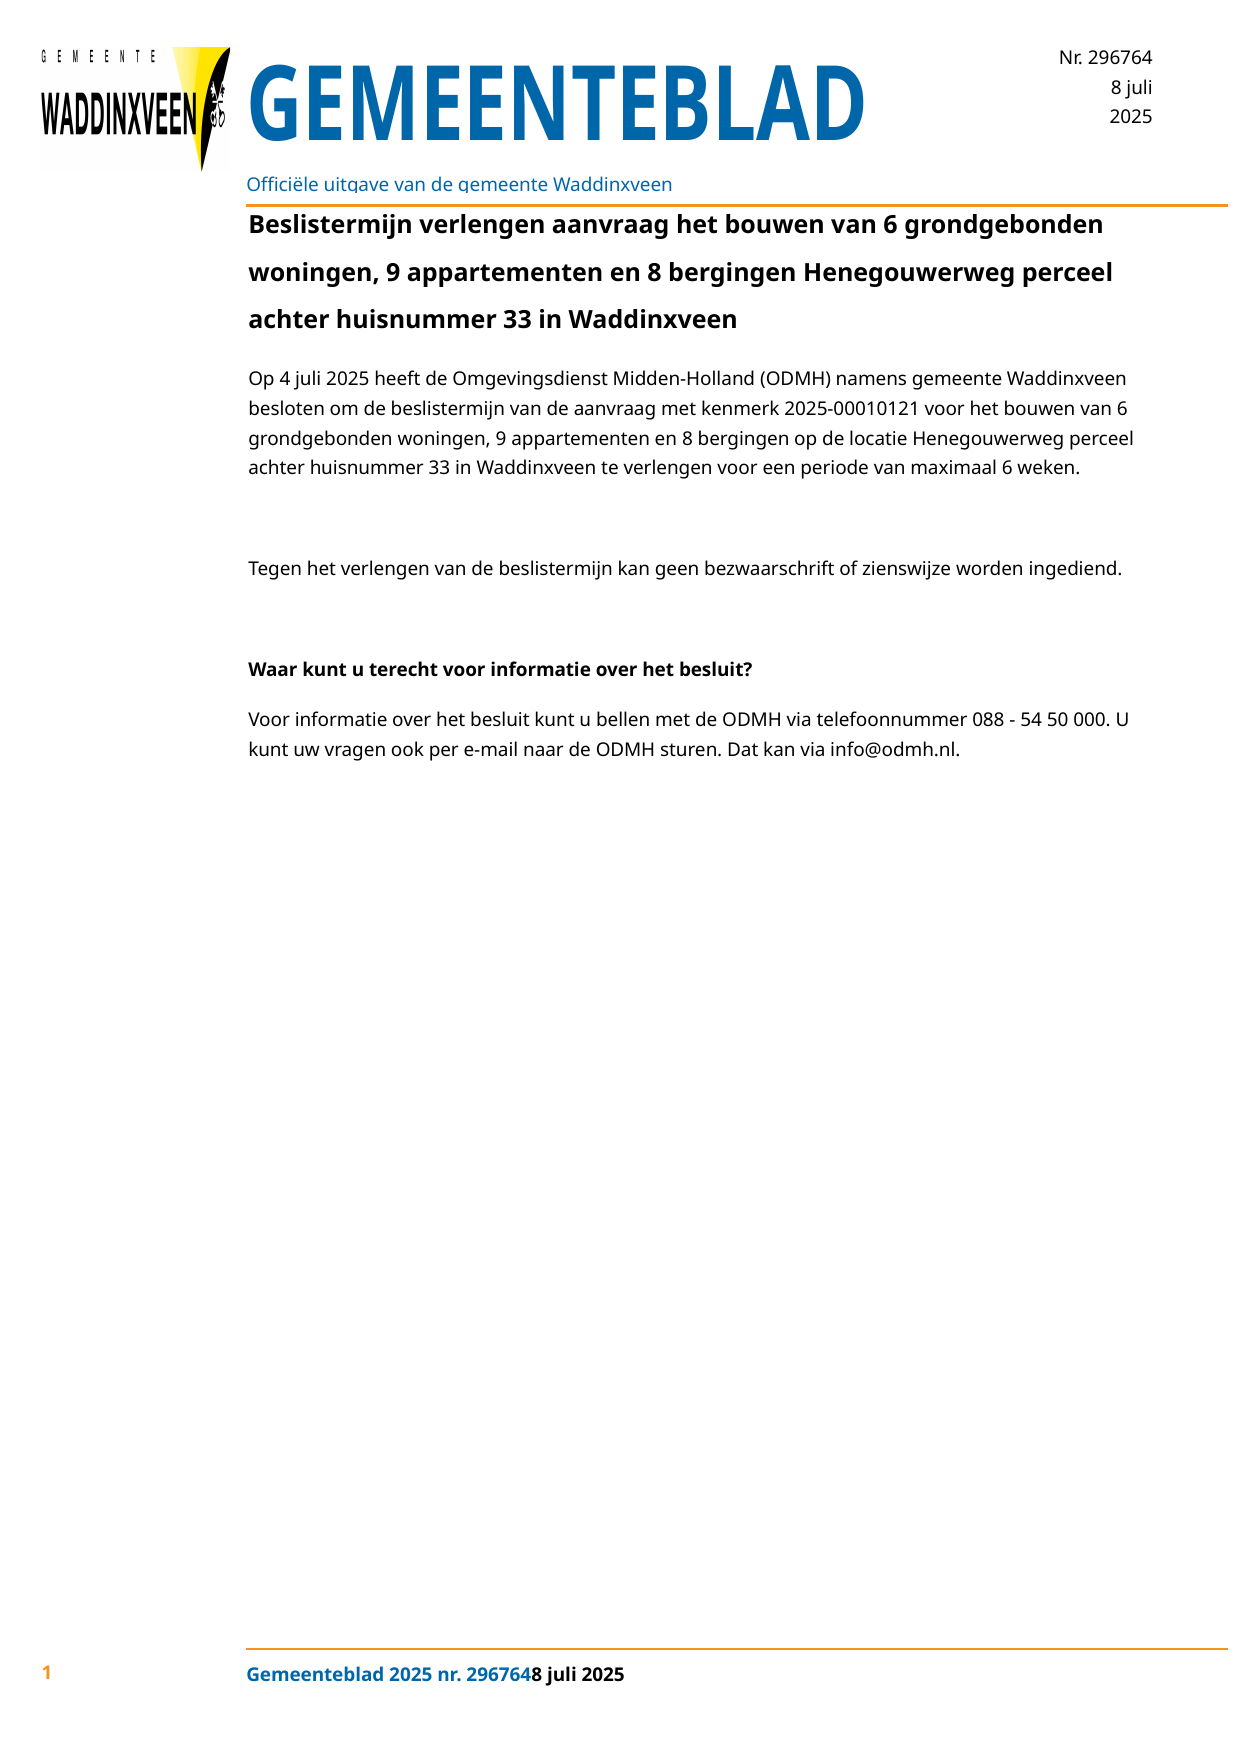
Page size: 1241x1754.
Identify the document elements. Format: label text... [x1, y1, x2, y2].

text Voor informatie over het besluit kunt u bellen met de ODMH via telefoonnummer 088 - 54 50 000. U kunt uw vragen ook per e-mail naar de ODMH sturen. Dat kan via info@odmh.nl. [248, 706, 1152, 762]
text Waar kunt u terecht voor informatie over het besluit? [248, 656, 1152, 682]
text Beslistermijn verlengen aanvraag het bouwen van 6 grondgebonden woningen, 9 appartementen en 8 bergingen Henegouwerweg perceel achter huisnummer 33 in Waddinxveen [248, 207, 1152, 336]
picture [41, 47, 231, 172]
text Op 4 juli 2025 heeft de Omgevingsdienst Midden-Holland (ODMH) namens gemeente Waddinxveen besloten om de beslistermijn van de aanvraag met kenmerk 2025-00010121 voor het bouwen van 6 grondgebonden woningen, 9 appartementen en 8 bergingen op de locatie Henegouwerweg perceel achter huisnummer 33 in Waddinxveen te verlengen voor een periode van maximaal 6 weken. [248, 366, 1152, 480]
text Tegen het verlengen van de beslistermijn kan geen bezwaarschrift of zienswijze worden ingediend. [248, 555, 1152, 581]
